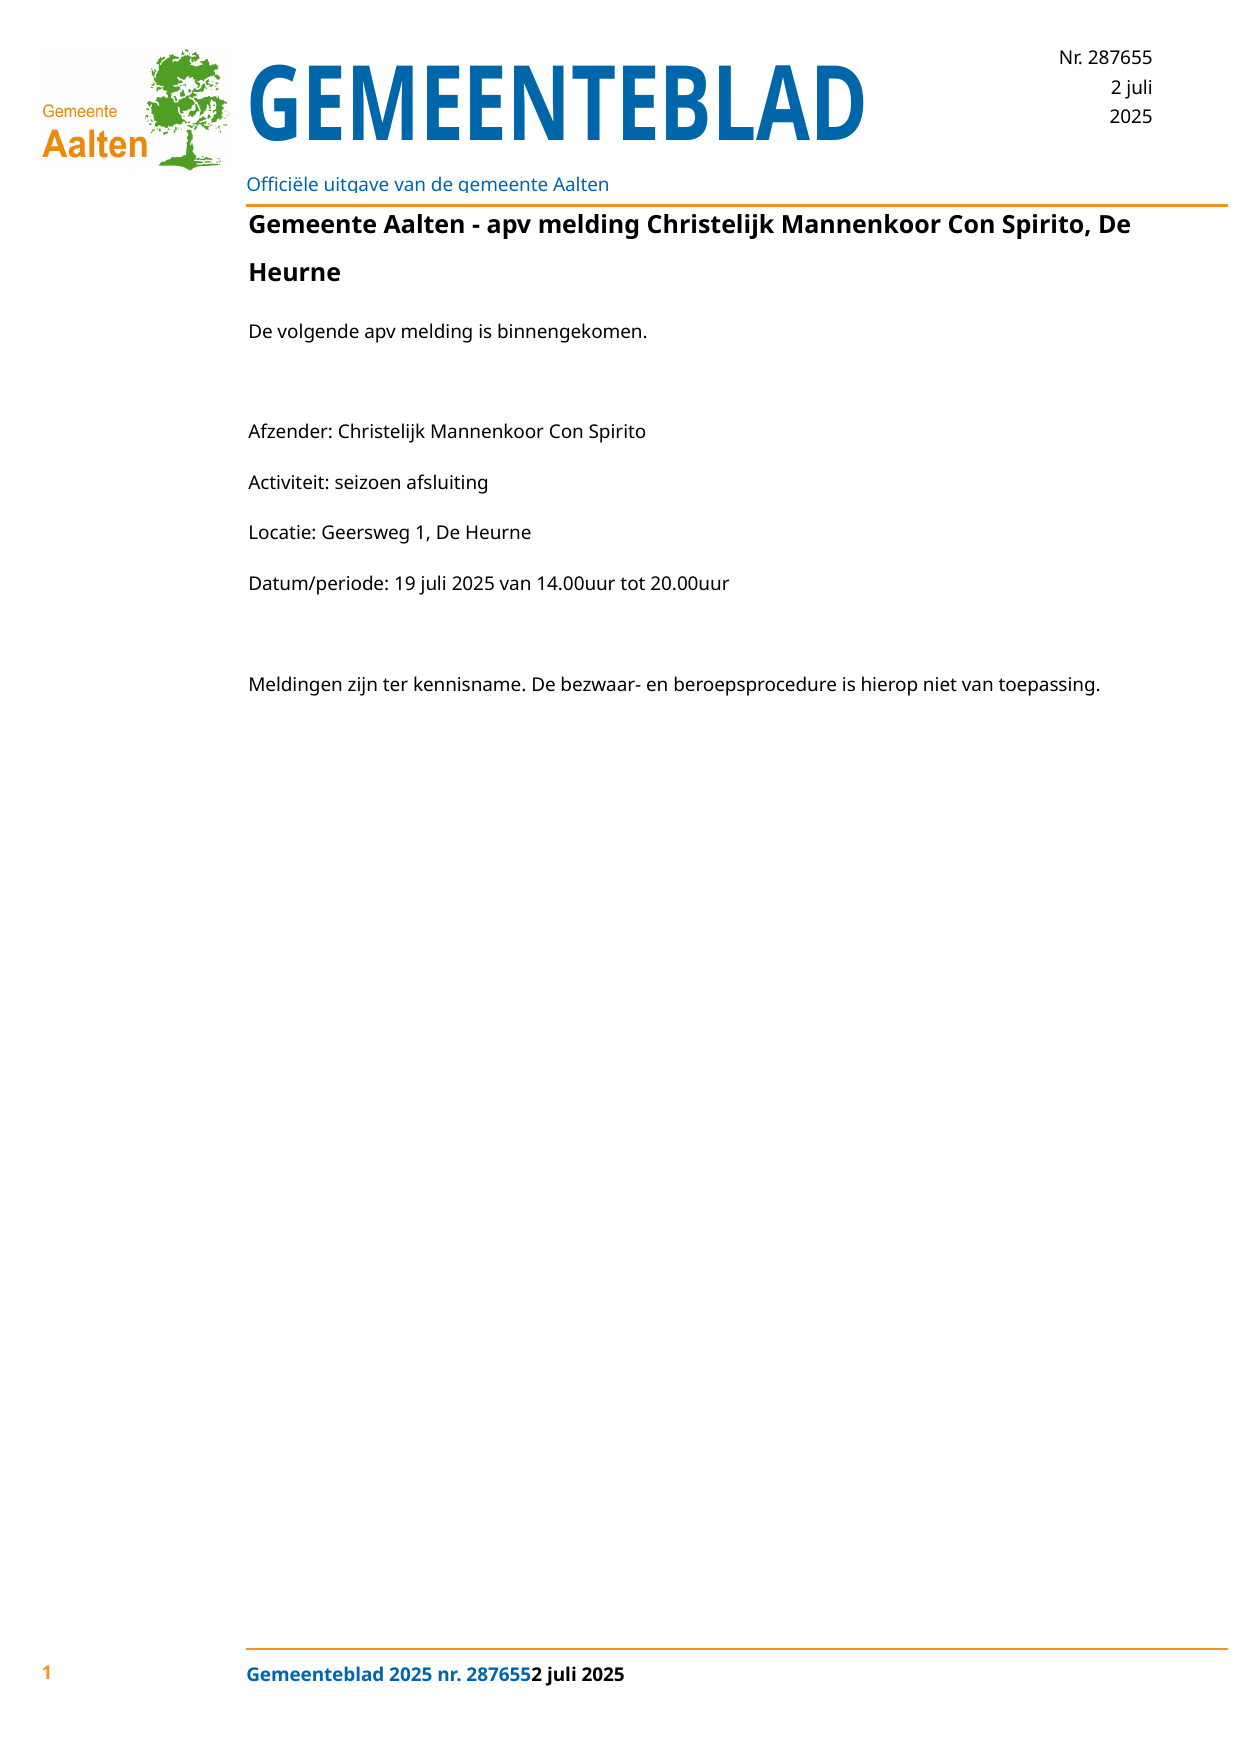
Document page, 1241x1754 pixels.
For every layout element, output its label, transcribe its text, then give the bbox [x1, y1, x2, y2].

text Datum/periode: 19 juli 2025 van 14.00uur tot 20.00uur [248, 570, 1152, 596]
text Meldingen zijn ter kennisname. De bezwaar- en beroepsprocedure is hierop niet van toepassing. [248, 671, 1152, 697]
text Gemeente Aalten - apv melding Christelijk Mannenkoor Con Spirito, De Heurne [248, 207, 1152, 288]
text Locatie: Geersweg 1, De Heurne [248, 519, 1152, 545]
picture [41, 47, 231, 172]
text De volgende apv melding is binnengekomen. [248, 318, 1152, 344]
text Activiteit: seizoen afsluiting [248, 469, 1152, 495]
text Afzender: Christelijk Mannenkoor Con Spirito [248, 419, 1152, 444]
